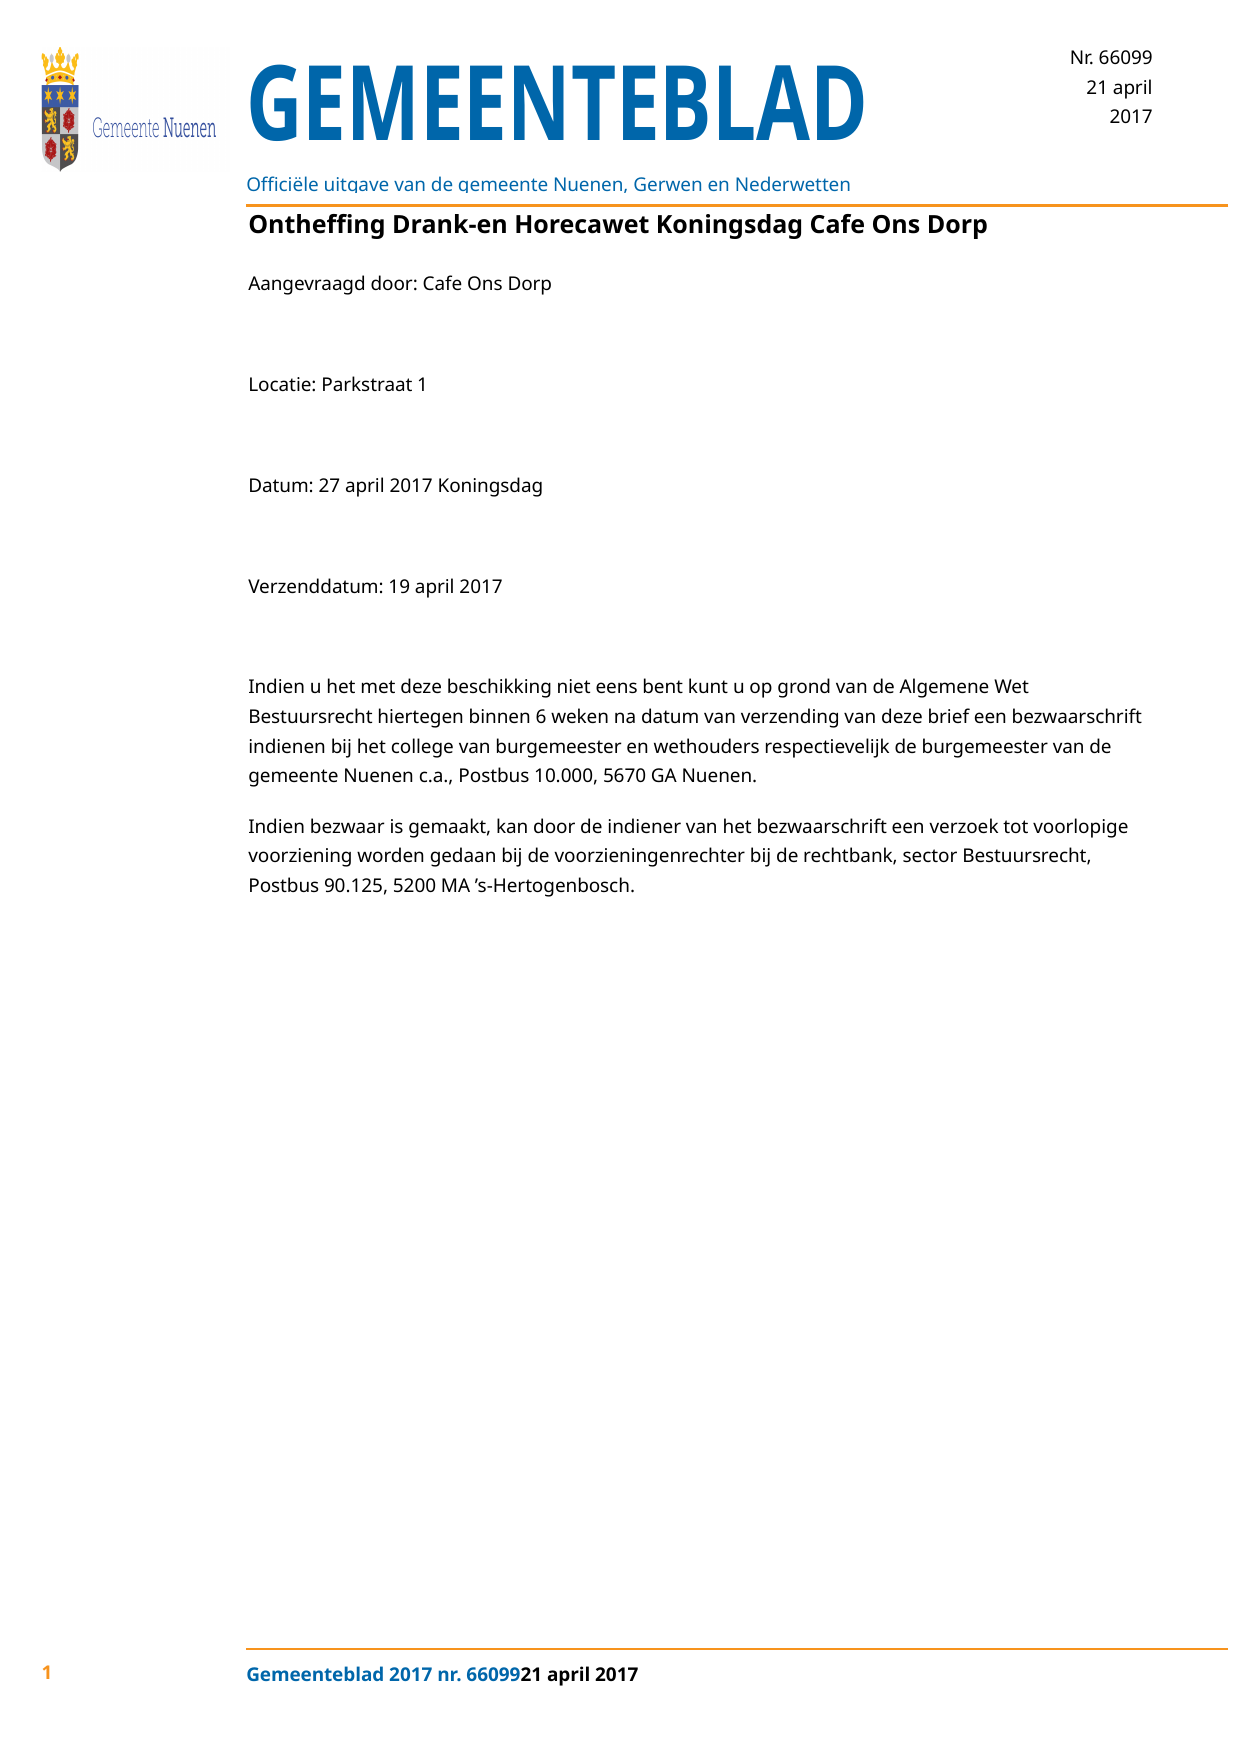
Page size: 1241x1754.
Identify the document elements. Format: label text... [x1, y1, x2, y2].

text Verzenddatum: 19 april 2017 [248, 573, 1152, 598]
text Ontheffing Drank-en Horecawet Koningsdag Cafe Ons Dorp [248, 207, 1152, 241]
text Indien u het met deze beschikking niet eens bent kunt u op grond van de Algemene Wet Bestuursrecht hiertegen binnen 6 weken na datum van verzending van deze brief een bezwaarschrift indienen bij het college van burgemeester en wethouders respectievelijk de burgemeester van de gemeente Nuenen c.a., Postbus 10.000, 5670 GA Nuenen. [248, 674, 1152, 788]
picture [41, 47, 231, 172]
text Locatie: Parkstraat 1 [248, 371, 1152, 397]
text Aangevraagd door: Cafe Ons Dorp [248, 270, 1152, 296]
text Datum: 27 april 2017 Koningsdag [248, 472, 1152, 498]
text Indien bezwaar is gemaakt, kan door de indiener van het bezwaarschrift een verzoek tot voorlopige voorziening worden gedaan bij de voorzieningenrechter bij de rechtbank, sector Bestuursrecht, Postbus 90.125, 5200 MA ’s-Hertogenbosch. [248, 813, 1152, 898]
